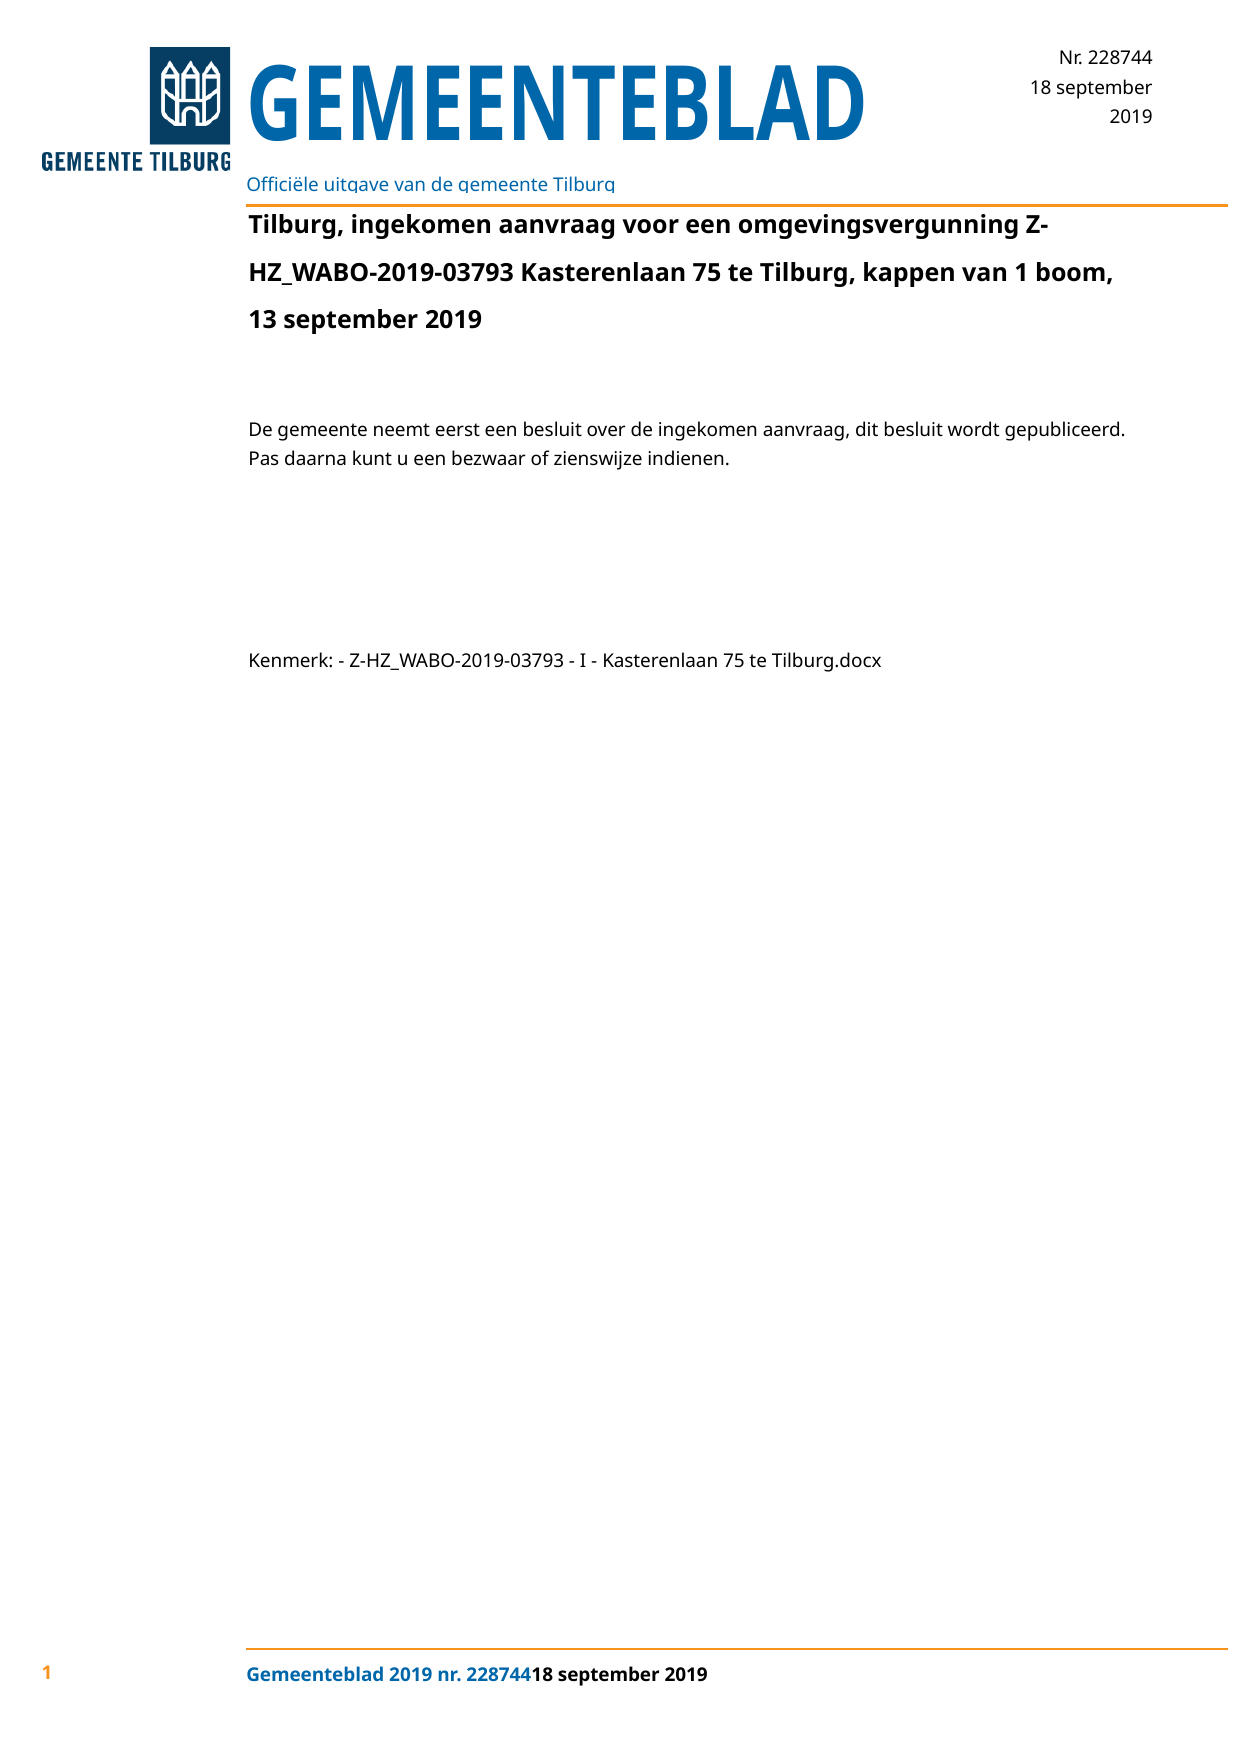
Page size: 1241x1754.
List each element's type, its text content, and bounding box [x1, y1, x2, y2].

text Tilburg, ingekomen aanvraag voor een omgevingsvergunning Z-HZ_WABO-2019-03793 Kasterenlaan 75 te Tilburg, kappen van 1 boom, 13 september 2019 [248, 207, 1152, 336]
text Kenmerk: - Z-HZ_WABO-2019-03793 - I - Kasterenlaan 75 te Tilburg.docx [248, 647, 1152, 673]
text De gemeente neemt eerst een besluit over de ingekomen aanvraag, dit besluit wordt gepubliceerd. Pas daarna kunt u een bezwaar of zienswijze indienen. [248, 416, 1152, 471]
picture [41, 47, 231, 172]
